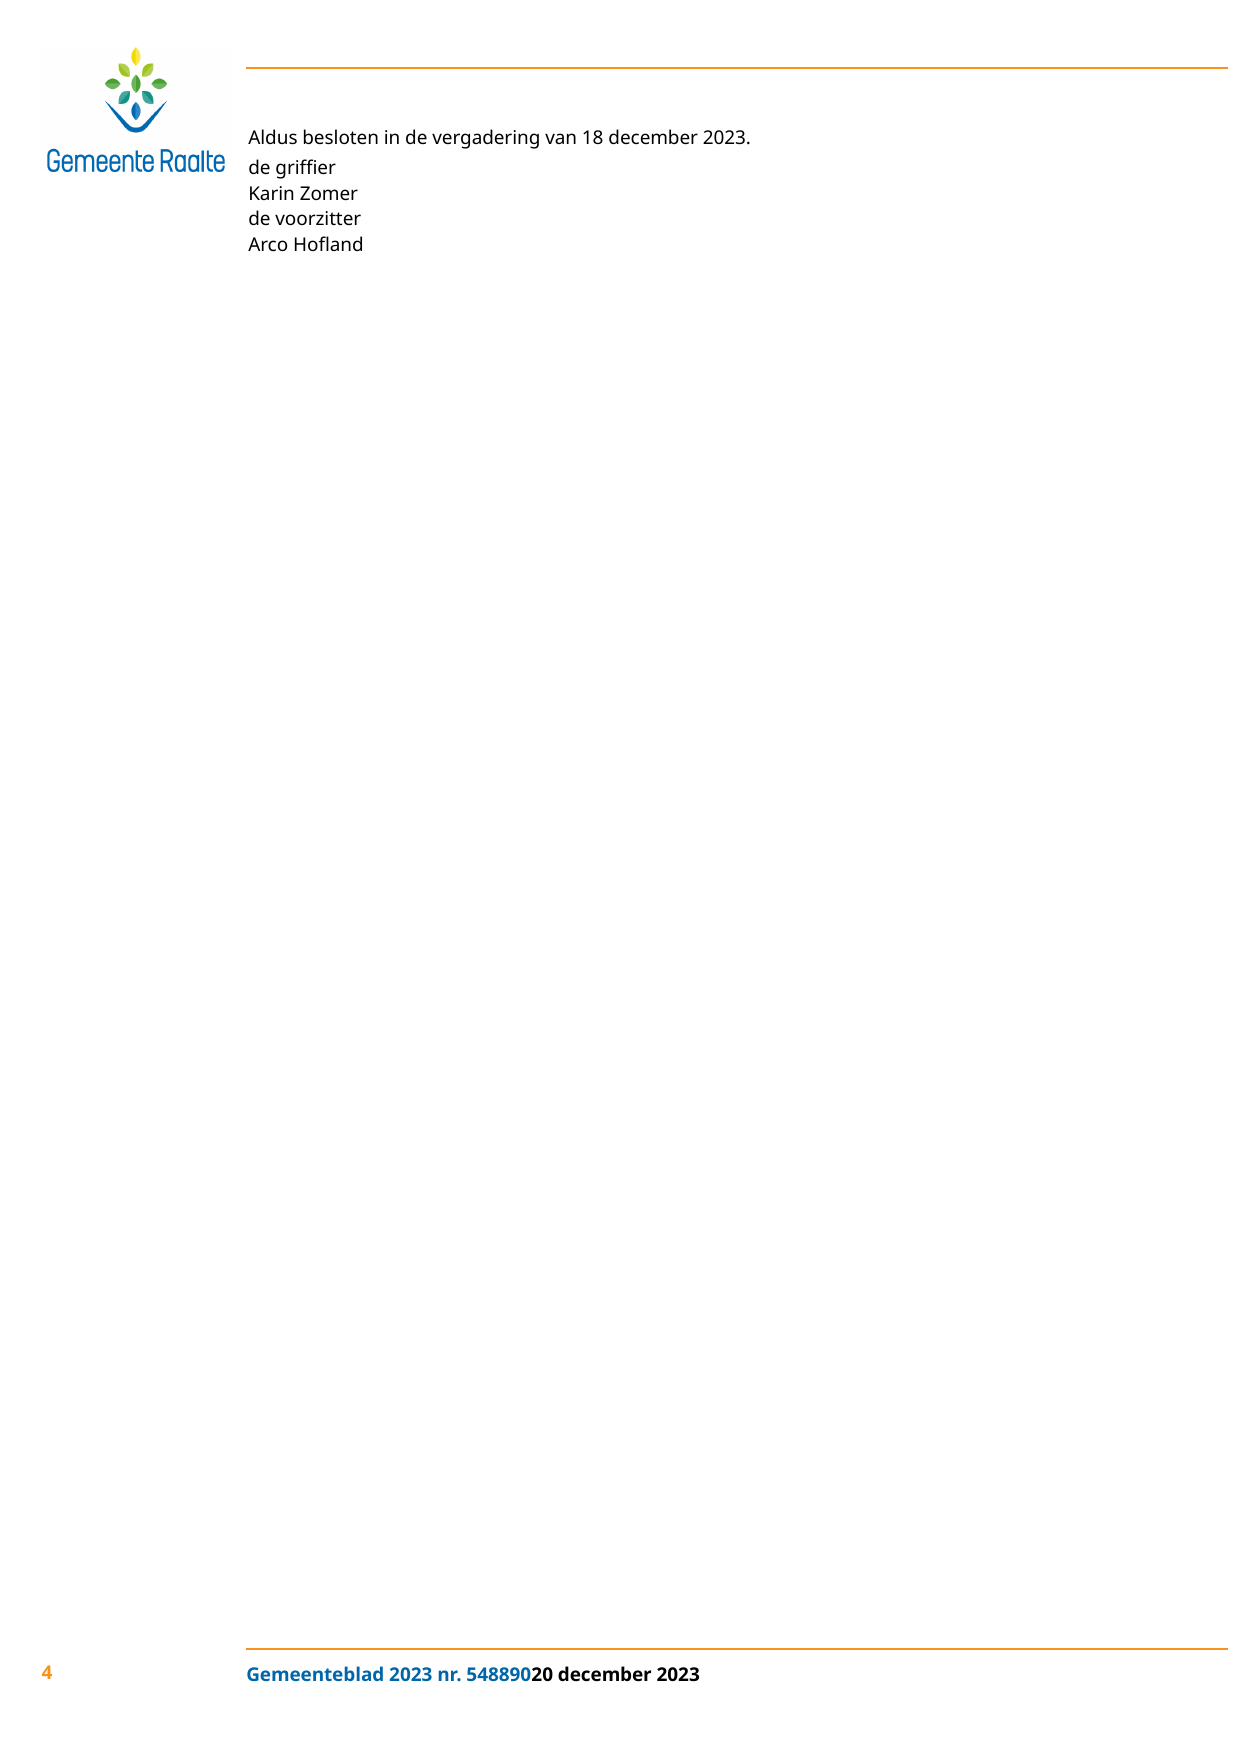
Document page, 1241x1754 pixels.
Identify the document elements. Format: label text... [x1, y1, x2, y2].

text Aldus besloten in de vergadering van 18 december 2023. [248, 124, 1152, 150]
text de voorzitter [248, 205, 1152, 231]
text de griffier [248, 154, 1152, 180]
picture [41, 47, 231, 172]
text Karin Zomer [248, 180, 1152, 205]
text Arco Hofland [248, 231, 1152, 257]
